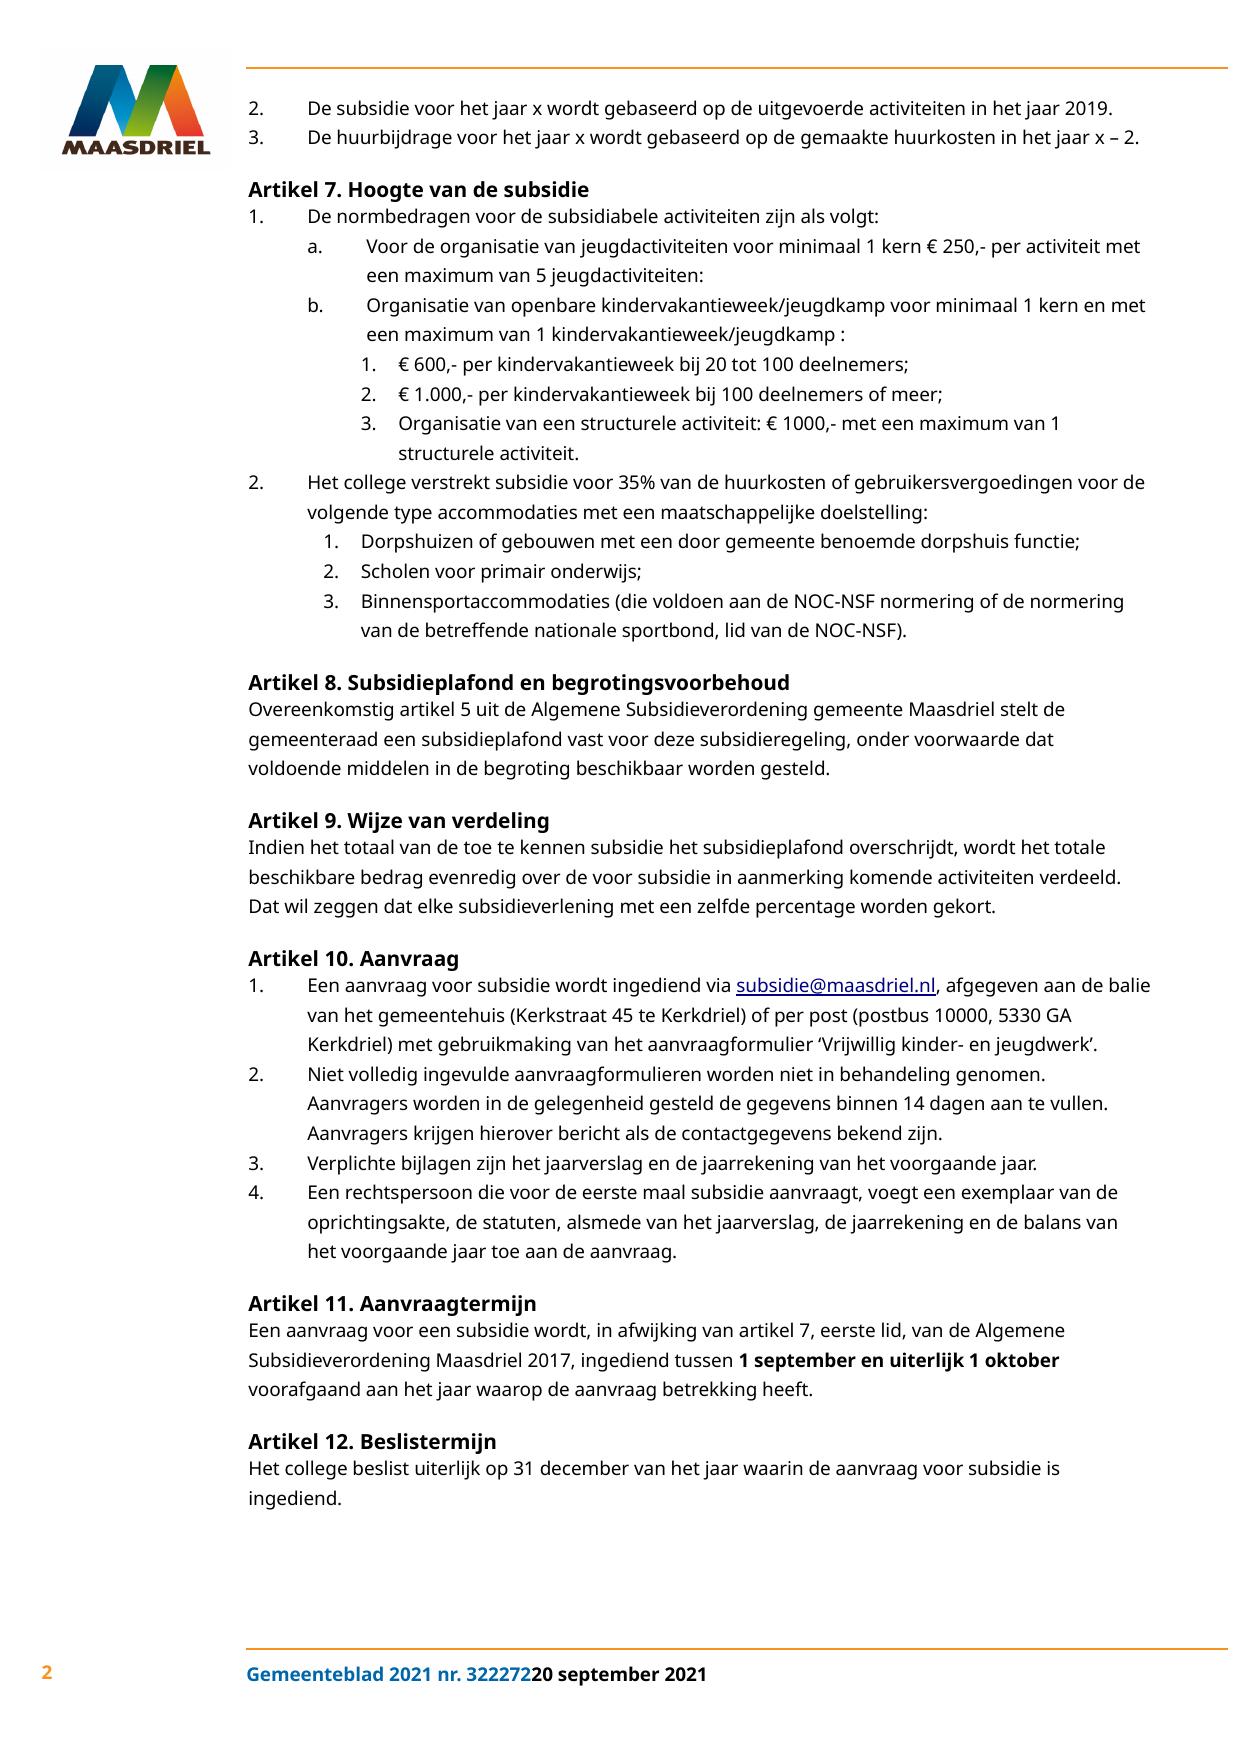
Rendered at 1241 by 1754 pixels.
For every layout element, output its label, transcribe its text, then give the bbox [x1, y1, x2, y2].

text Artikel 8. Subsidieplafond en begrotingsvoorbehoud [248, 668, 1152, 696]
list Een aanvraag voor subsidie wordt ingediend via subsidie@maasdriel.nl, afgegeven aan de balie van het gemeentehuis (Kerkstraat 45 te Kerkdriel) of per post (postbus 10000, 5330 GA Kerkdriel) met gebruikmaking van het aanvraagformulier ‘Vrijwillig kinder- en jeugdwerk’. [248, 972, 1152, 1057]
list De subsidie voor het jaar x wordt gebaseerd op de uitgevoerde activiteiten in het jaar 2019. [248, 95, 1152, 121]
text Artikel 11. Aanvraagtermijn [248, 1289, 1152, 1317]
list € 1.000,- per kindervakantieweek bij 100 deelnemers of meer; [361, 381, 1152, 406]
list Het college verstrekt subsidie voor 35% van de huurkosten of gebruikersvergoedingen voor de volgende type accommodaties met een maatschappelijke doelstelling: [248, 469, 1152, 525]
text Artikel 7. Hoogte van de subsidie [248, 175, 1152, 203]
list Dorpshuizen of gebouwen met een door gemeente benoemde dorpshuis functie; [323, 529, 1152, 554]
list Voor de organisatie van jeugdactiviteiten voor minimaal 1 kern € 250,- per activiteit met een maximum van 5 jeugdactiviteiten: [307, 233, 1152, 288]
picture [41, 47, 231, 172]
list € 600,- per kindervakantieweek bij 20 tot 100 deelnemers; [361, 351, 1152, 377]
text Het college beslist uiterlijk op 31 december van het jaar waarin de aanvraag voor subsidie is ingediend. [248, 1455, 1152, 1511]
text Artikel 10. Aanvraag [248, 944, 1152, 972]
list De normbedragen voor de subsidiabele activiteiten zijn als volgt: [248, 203, 1152, 229]
text Overeenkomstig artikel 5 uit de Algemene Subsidieverordening gemeente Maasdriel stelt de gemeenteraad een subsidieplafond vast voor deze subsidieregeling, onder voorwaarde dat voldoende middelen in de begroting beschikbaar worden gesteld. [248, 696, 1152, 781]
text Artikel 9. Wijze van verdeling [248, 806, 1152, 834]
list Verplichte bijlagen zijn het jaarverslag en de jaarrekening van het voorgaande jaar. [248, 1150, 1152, 1176]
list Binnensportaccommodaties (die voldoen aan de NOC-NSF normering of de normering van de betreffende nationale sportbond, lid van de NOC-NSF). [323, 588, 1152, 643]
text Artikel 12. Beslistermijn [248, 1427, 1152, 1455]
list Scholen voor primair onderwijs; [323, 558, 1152, 584]
text Een aanvraag voor een subsidie wordt, in afwijking van artikel 7, eerste lid, van de Algemene Subsidieverordening Maasdriel 2017, ingediend tussen 1 september en uiterlijk 1 oktober voorafgaand aan het jaar waarop de aanvraag betrekking heeft. [248, 1317, 1152, 1402]
list De huurbijdrage voor het jaar x wordt gebaseerd op de gemaakte huurkosten in het jaar x – 2. [248, 124, 1152, 150]
list Een rechtspersoon die voor de eerste maal subsidie aanvraagt, voegt een exemplaar van de oprichtingsakte, de statuten, alsmede van het jaarverslag, de jaarrekening en de balans van het voorgaande jaar toe aan de aanvraag. [248, 1179, 1152, 1264]
list Organisatie van openbare kindervakantieweek/jeugdkamp voor minimaal 1 kern en met een maximum van 1 kindervakantieweek/jeugdkamp : [307, 292, 1152, 347]
list Organisatie van een structurele activiteit: € 1000,- met een maximum van 1 structurele activiteit. [361, 410, 1152, 466]
list Niet volledig ingevulde aanvraagformulieren worden niet in behandeling genomen. Aanvragers worden in de gelegenheid gesteld de gegevens binnen 14 dagen aan te vullen. Aanvragers krijgen hierover bericht als de contactgegevens bekend zijn. [248, 1061, 1152, 1146]
text Indien het totaal van de toe te kennen subsidie het subsidieplafond overschrijdt, wordt het totale beschikbare bedrag evenredig over de voor subsidie in aanmerking komende activiteiten verdeeld. Dat wil zeggen dat elke subsidieverlening met een zelfde percentage worden gekort. [248, 834, 1152, 919]
